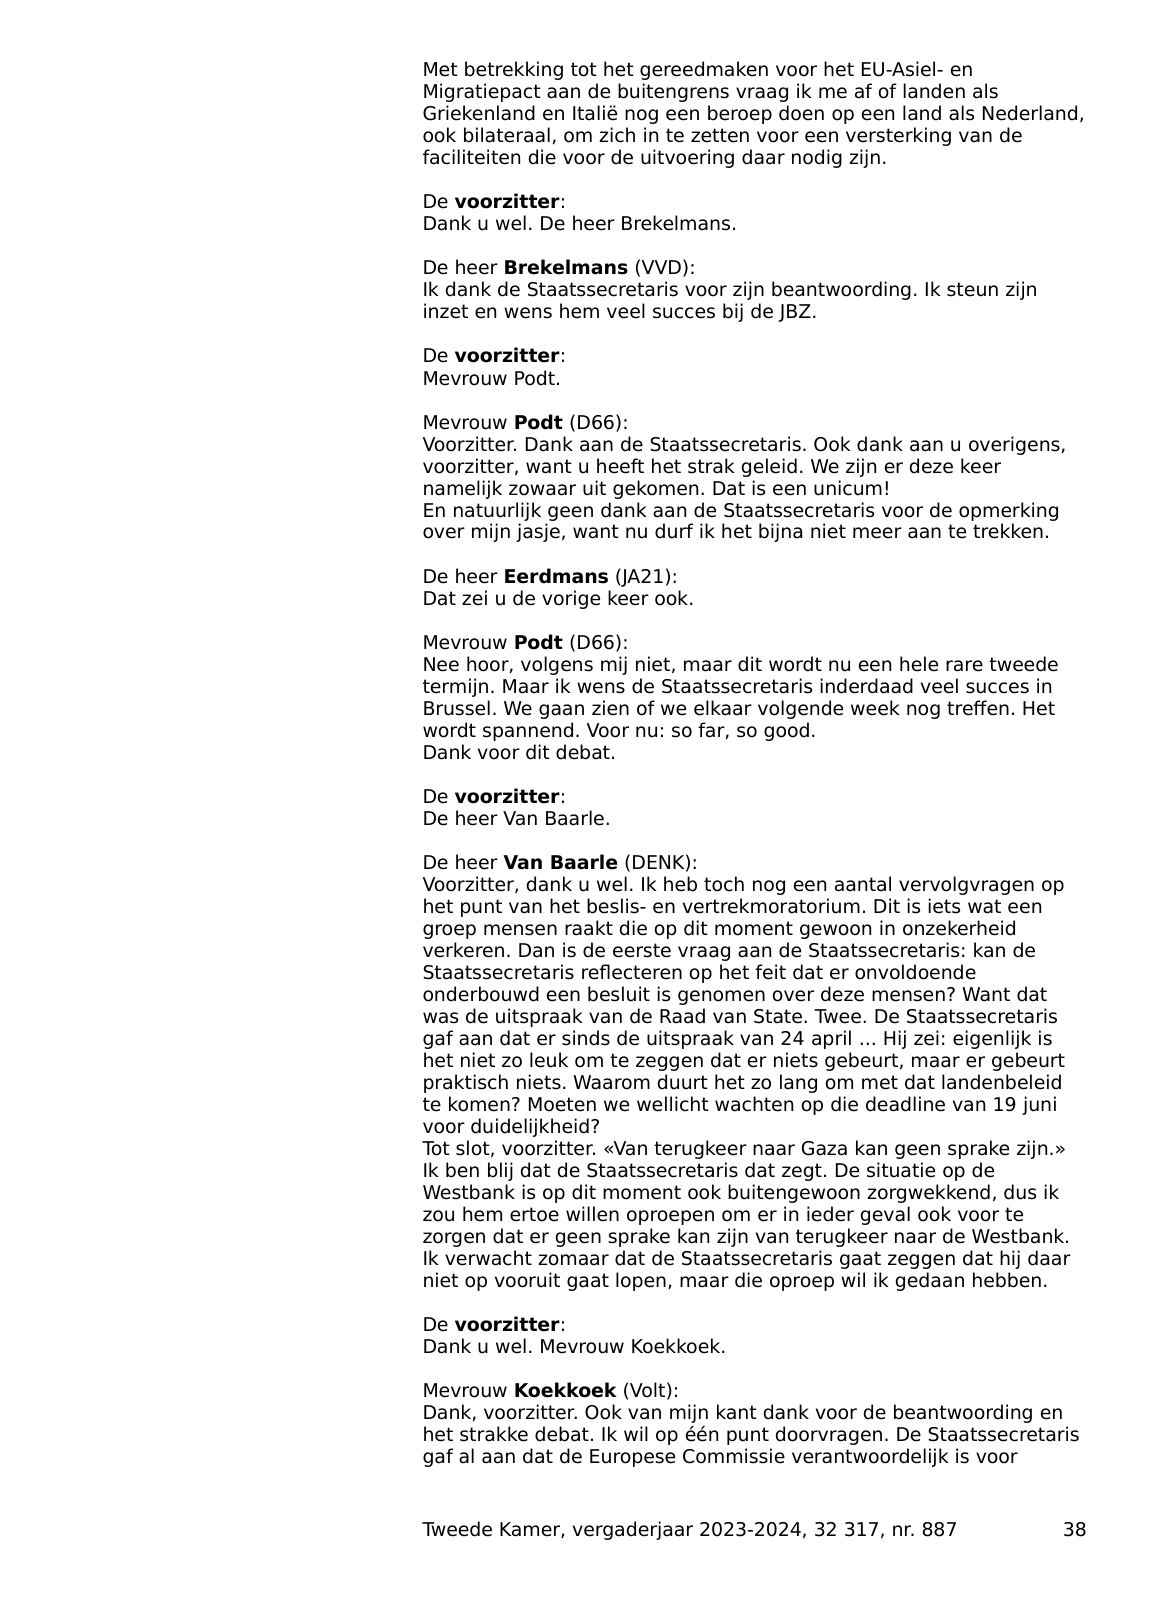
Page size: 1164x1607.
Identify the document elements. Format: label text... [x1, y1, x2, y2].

text Mevrouw Podt (D66): [422, 632, 1087, 654]
text Dank voor dit debat. [422, 742, 1087, 764]
text Met betrekking tot het gereedmaken voor het EU-Asiel- en Migratiepact aan de buitengrens vraag ik me af of landen als Griekenland en Italië nog een beroep doen op een land als Nederland, ook bilateraal, om zich in te zetten voor een versterking van de faciliteiten die voor de uitvoering daar nodig zijn. [422, 59, 1087, 169]
text De voorzitter: [422, 191, 1087, 213]
text Dank u wel. Mevrouw Koekkoek. [422, 1336, 1087, 1358]
text De heer Van Baarle (DENK): [422, 852, 1087, 874]
text Mevrouw Podt (D66): [422, 412, 1087, 433]
text Tot slot, voorzitter. «Van terugkeer naar Gaza kan geen sprake zijn.» Ik ben blij dat de Staatssecretaris dat zegt. De situatie op de Westbank is op dit moment ook buitengewoon zorgwekkend, dus ik zou hem ertoe willen oproepen om er in ieder geval ook voor te zorgen dat er geen sprake kan zijn van terugkeer naar de Westbank. Ik verwacht zomaar dat de Staatssecretaris gaat zeggen dat hij daar niet op vooruit gaat lopen, maar die oproep wil ik gedaan hebben. [422, 1138, 1087, 1292]
text Voorzitter, dank u wel. Ik heb toch nog een aantal vervolgvragen op het punt van het beslis- en vertrekmoratorium. Dit is iets wat een groep mensen raakt die op dit moment gewoon in onzekerheid verkeren. Dan is de eerste vraag aan de Staatssecretaris: kan de Staatssecretaris reflecteren op het feit dat er onvoldoende onderbouwd een besluit is genomen over deze mensen? Want dat was de uitspraak van de Raad van State. Twee. De Staatssecretaris gaf aan dat er sinds de uitspraak van 24 april ... Hij zei: eigenlijk is het niet zo leuk om te zeggen dat er niets gebeurt, maar er gebeurt praktisch niets. Waarom duurt het zo lang om met dat landenbeleid te komen? Moeten we wellicht wachten op die deadline van 19 juni voor duidelijkheid? [422, 874, 1087, 1138]
text De heer Van Baarle. [422, 808, 1087, 830]
text Dat zei u de vorige keer ook. [422, 588, 1087, 609]
text En natuurlijk geen dank aan de Staatssecretaris voor de opmerking over mijn jasje, want nu durf ik het bijna niet meer aan te trekken. [422, 499, 1087, 543]
text De heer Brekelmans (VVD): [422, 257, 1087, 279]
text Nee hoor, volgens mij niet, maar dit wordt nu een hele rare tweede termijn. Maar ik wens de Staatssecretaris inderdaad veel succes in Brussel. We gaan zien of we elkaar volgende week nog treffen. Het wordt spannend. Voor nu: so far, so good. [422, 654, 1087, 742]
text Dank u wel. De heer Brekelmans. [422, 213, 1087, 235]
text Mevrouw Podt. [422, 367, 1087, 389]
text Voorzitter. Dank aan de Staatssecretaris. Ook dank aan u overigens, voorzitter, want u heeft het strak geleid. We zijn er deze keer namelijk zowaar uit gekomen. Dat is een unicum! [422, 433, 1087, 499]
text Dank, voorzitter. Ook van mijn kant dank voor de beantwoording en het strakke debat. Ik wil op één punt doorvragen. De Staatssecretaris gaf al aan dat de Europese Commissie verantwoordelijk is voor [422, 1402, 1087, 1468]
text De voorzitter: [422, 786, 1087, 808]
text Mevrouw Koekkoek (Volt): [422, 1380, 1087, 1402]
text Ik dank de Staatssecretaris voor zijn beantwoording. Ik steun zijn inzet en wens hem veel succes bij de JBZ. [422, 279, 1087, 323]
text De voorzitter: [422, 345, 1087, 367]
text De heer Eerdmans (JA21): [422, 566, 1087, 588]
text De voorzitter: [422, 1314, 1087, 1336]
